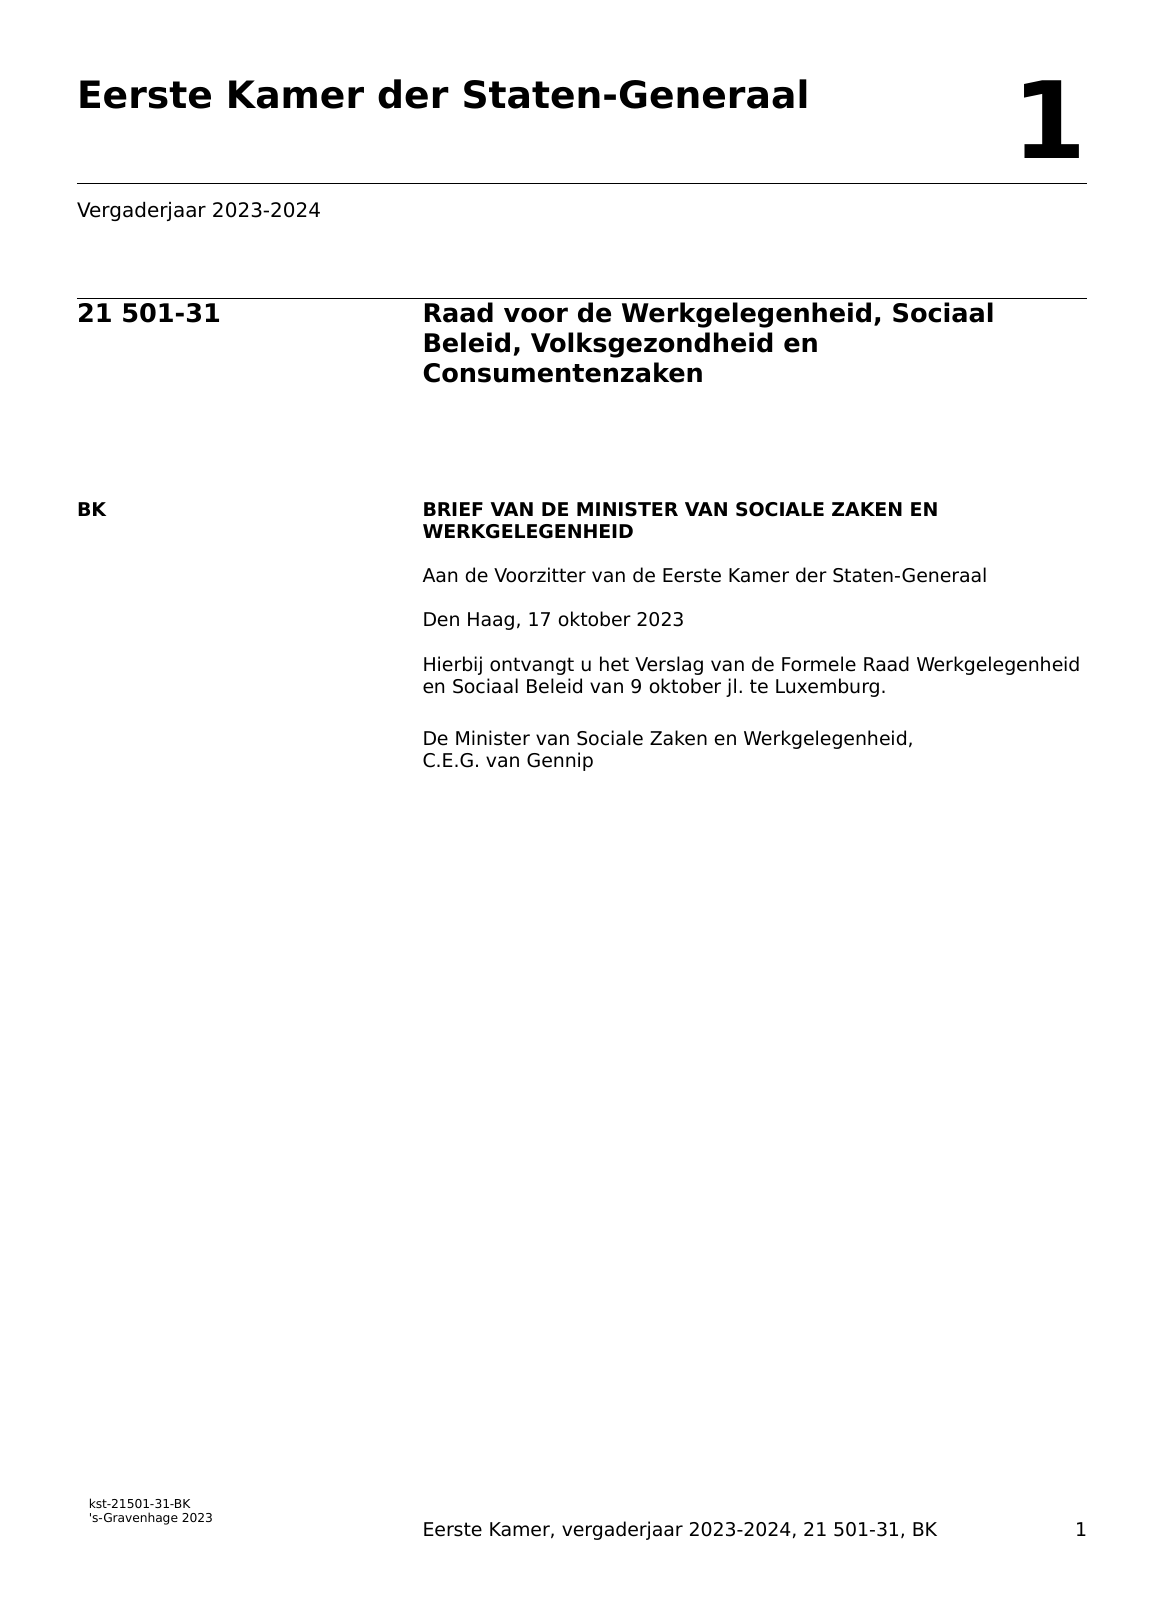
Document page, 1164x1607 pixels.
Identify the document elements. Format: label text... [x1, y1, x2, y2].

subtitle 21 501-31 Raad voor de Werkgelegenheid, Sociaal Beleid, Volksgezondheid en Consumentenzaken [77, 299, 1087, 388]
text Hierbij ontvangt u het Verslag van de Formele Raad Werkgelegenheid en Sociaal Beleid van 9 oktober jl. te Luxemburg. [422, 653, 1087, 697]
text kst-21501-31-BK [88, 1497, 323, 1511]
table_header Eerste Kamer der Staten-Generaal [77, 59, 886, 183]
text Aan de Voorzitter van de Eerste Kamer der Staten-Generaal [422, 565, 1087, 587]
subtitle BK BRIEF VAN DE MINISTER VAN SOCIALE ZAKEN EN WERKGELEGENHEID [77, 499, 1087, 543]
table_header 1 [886, 59, 1087, 183]
text 's-Gravenhage 2023 [88, 1511, 323, 1525]
text Den Haag, 17 oktober 2023 [422, 609, 1087, 631]
text De Minister van Sociale Zaken en Werkgelegenheid, C.E.G. van Gennip [422, 727, 1087, 771]
table_cell Vergaderjaar 2023-2024 [77, 184, 1087, 298]
